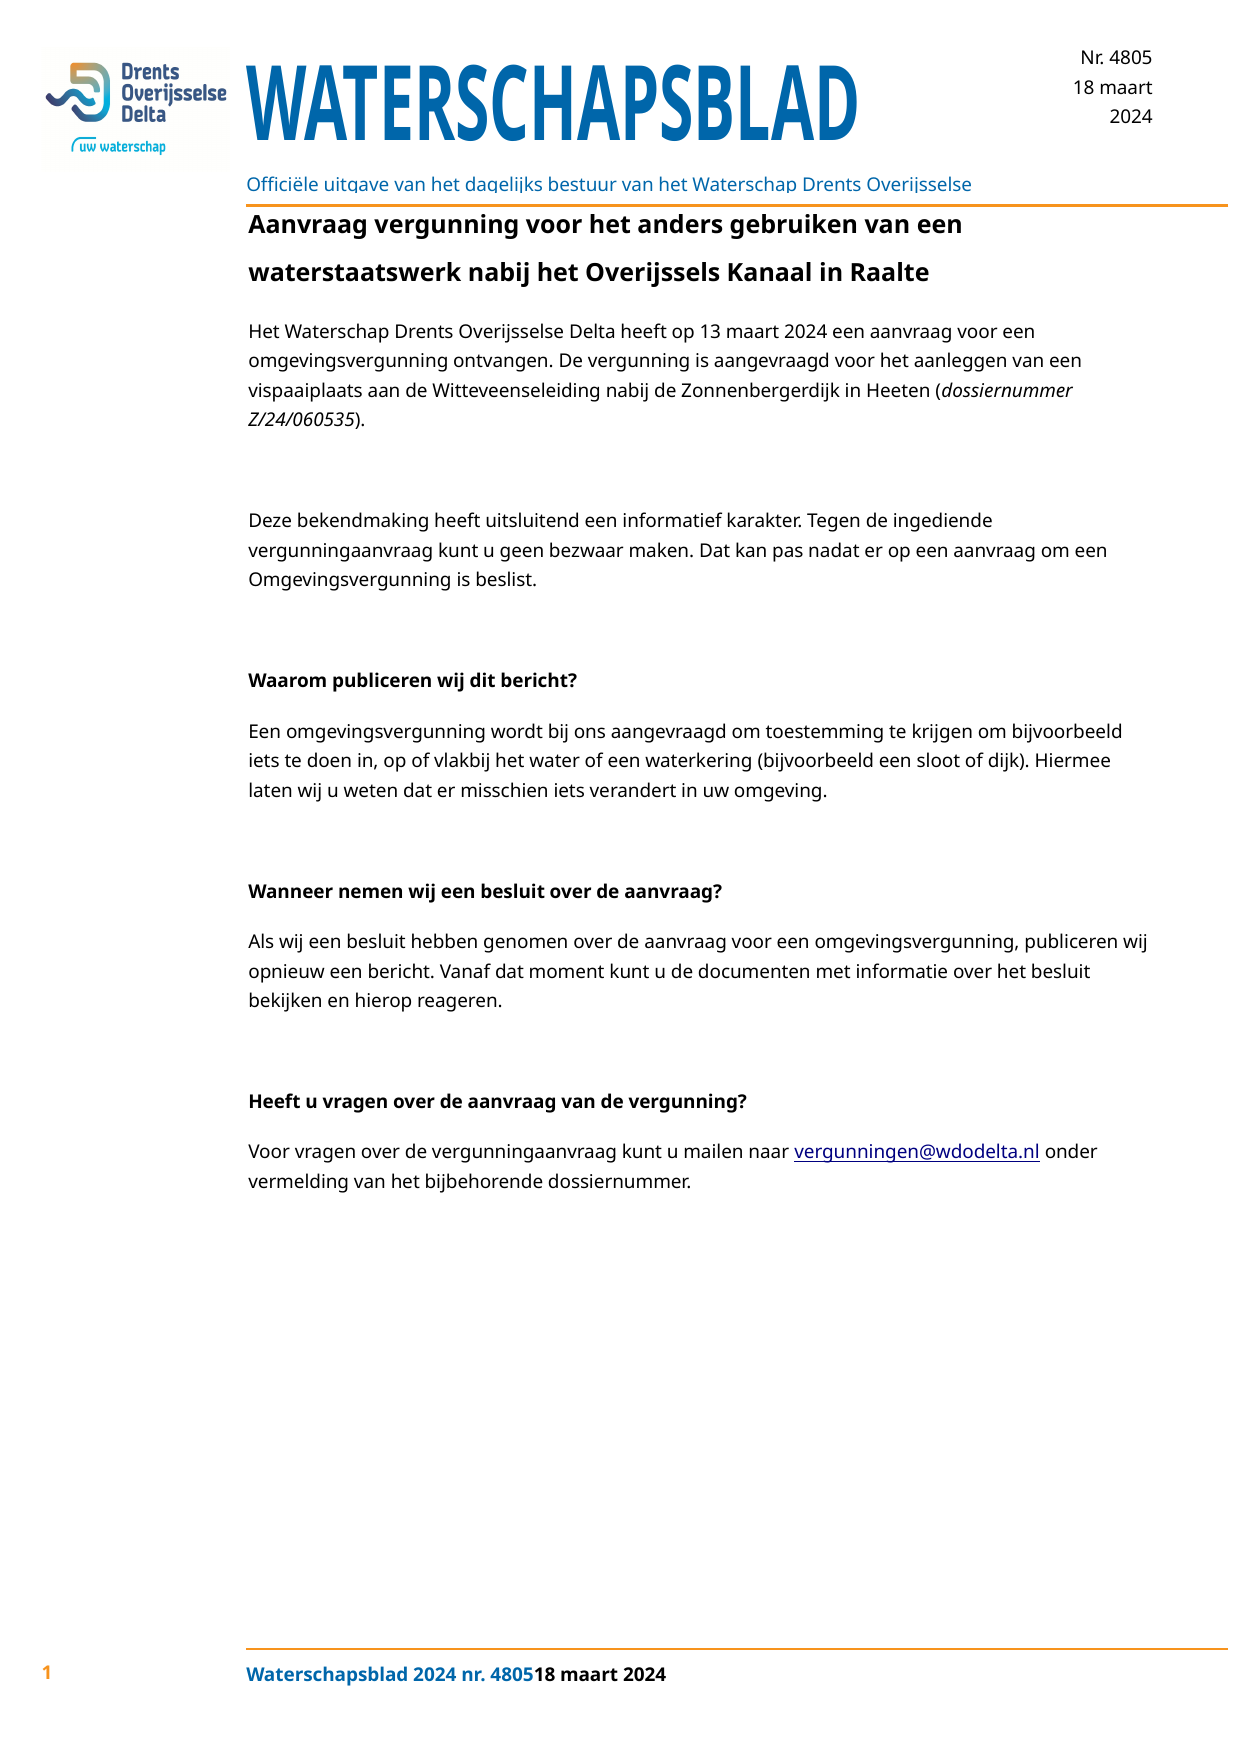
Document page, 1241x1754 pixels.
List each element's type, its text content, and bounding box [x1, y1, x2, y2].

picture [41, 47, 231, 172]
text Waarom publiceren wij dit bericht? [248, 667, 1152, 693]
text Het Waterschap Drents Overijsselse Delta heeft op 13 maart 2024 een aanvraag voor een omgevingsvergunning ontvangen. De vergunning is aangevraagd voor het aanleggen van een vispaaiplaats aan de Witteveenseleiding nabij de Zonnenbergerdijk in Heeten (dossiernummer Z/24/060535). [248, 318, 1152, 432]
text Wanneer nemen wij een besluit over de aanvraag? [248, 878, 1152, 904]
text Als wij een besluit hebben genomen over de aanvraag voor een omgevingsvergunning, publiceren wij opnieuw een bericht. Vanaf dat moment kunt u de documenten met informatie over het besluit bekijken en hierop reageren. [248, 928, 1152, 1013]
text Aanvraag vergunning voor het anders gebruiken van een waterstaatswerk nabij het Overijssels Kanaal in Raalte [248, 207, 1152, 288]
text Voor vragen over de vergunningaanvraag kunt u mailen naar vergunningen@wdodelta.nl onder vermelding van het bijbehorende dossiernummer. [248, 1139, 1152, 1194]
text Heeft u vragen over de aanvraag van de vergunning? [248, 1088, 1152, 1114]
text Een omgevingsvergunning wordt bij ons aangevraagd om toestemming te krijgen om bijvoorbeeld iets te doen in, op of vlakbij het water of een waterkering (bijvoorbeeld een sloot of dijk). Hiermee laten wij u weten dat er misschien iets verandert in uw omgeving. [248, 718, 1152, 803]
text Deze bekendmaking heeft uitsluitend een informatief karakter. Tegen de ingediende vergunningaanvraag kunt u geen bezwaar maken. Dat kan pas nadat er op een aanvraag om een Omgevingsvergunning is beslist. [248, 507, 1152, 592]
